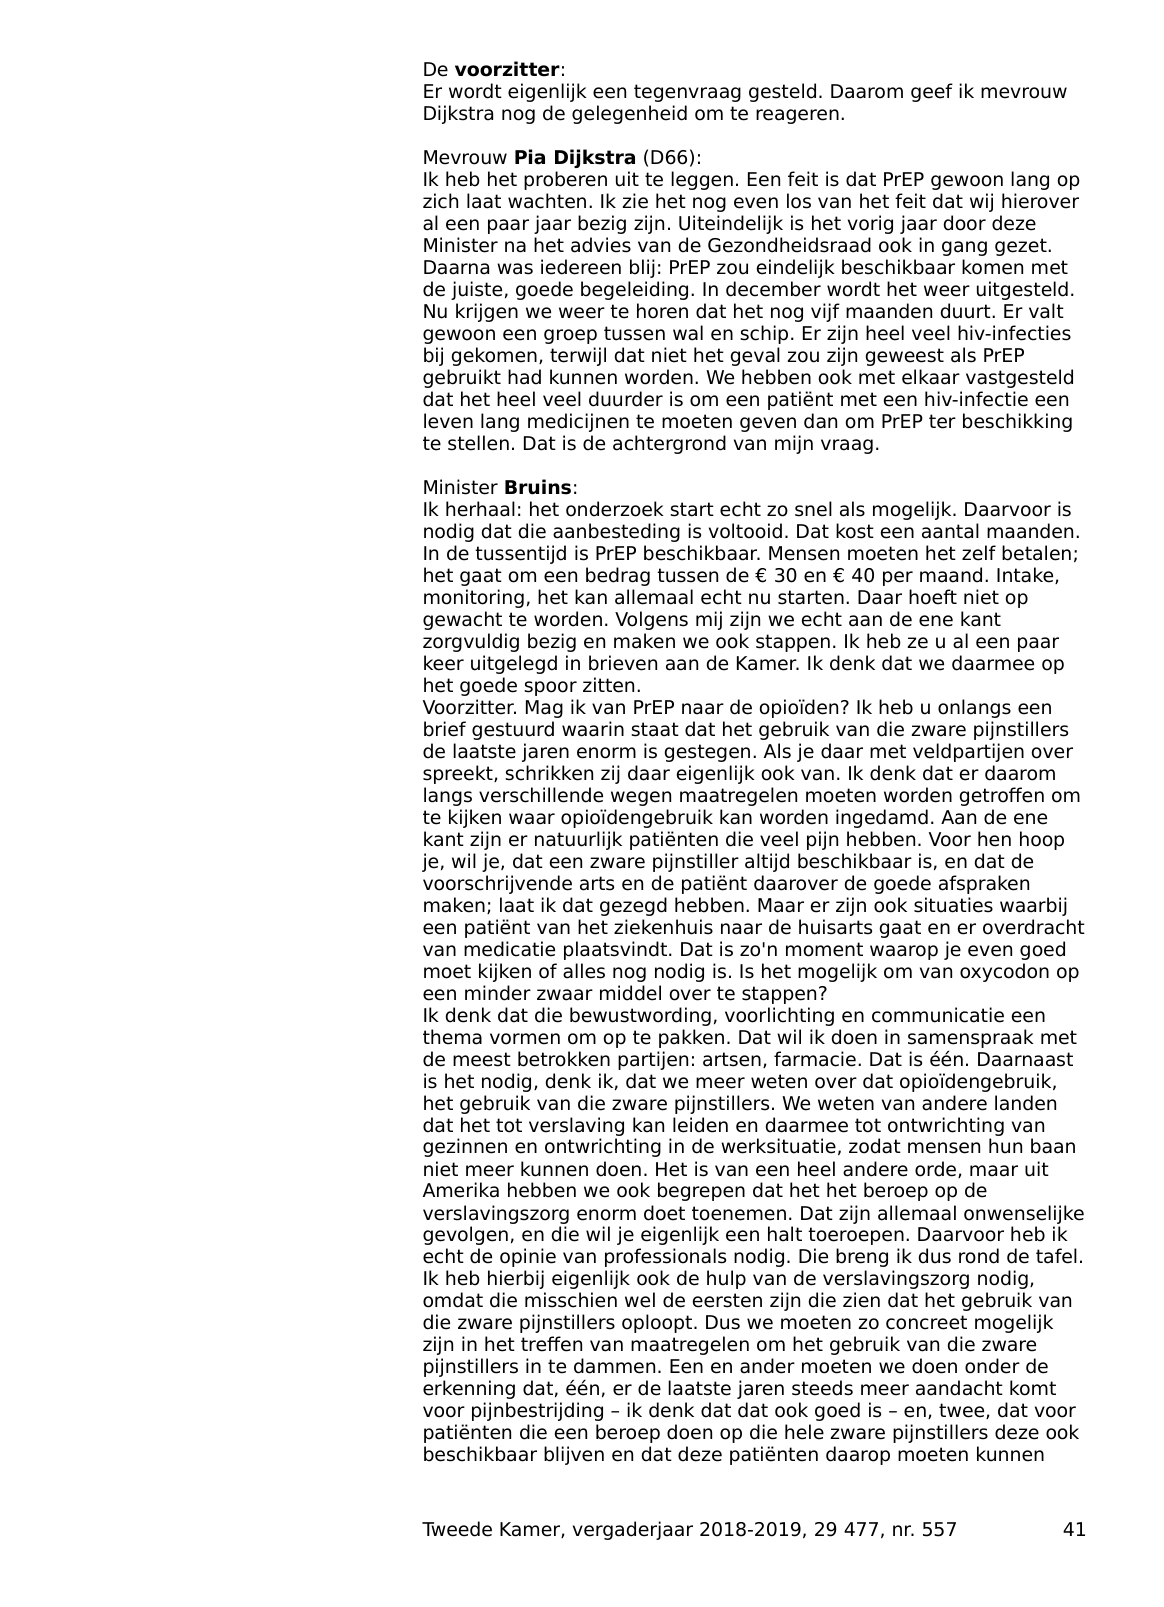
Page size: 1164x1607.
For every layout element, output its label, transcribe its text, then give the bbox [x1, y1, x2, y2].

text Voorzitter. Mag ik van PrEP naar de opioïden? Ik heb u onlangs een brief gestuurd waarin staat dat het gebruik van die zware pijnstillers de laatste jaren enorm is gestegen. Als je daar met veldpartijen over spreekt, schrikken zij daar eigenlijk ook van. Ik denk dat er daarom langs verschillende wegen maatregelen moeten worden getroffen om te kijken waar opioïdengebruik kan worden ingedamd. Aan de ene kant zijn er natuurlijk patiënten die veel pijn hebben. Voor hen hoop je, wil je, dat een zware pijnstiller altijd beschikbaar is, en dat de voorschrijvende arts en de patiënt daarover de goede afspraken maken; laat ik dat gezegd hebben. Maar er zijn ook situaties waarbij een patiënt van het ziekenhuis naar de huisarts gaat en er overdracht van medicatie plaatsvindt. Dat is zo'n moment waarop je even goed moet kijken of alles nog nodig is. Is het mogelijk om van oxycodon op een minder zwaar middel over te stappen? [422, 697, 1087, 1004]
text Ik herhaal: het onderzoek start echt zo snel als mogelijk. Daarvoor is nodig dat die aanbesteding is voltooid. Dat kost een aantal maanden. In de tussentijd is PrEP beschikbaar. Mensen moeten het zelf betalen; het gaat om een bedrag tussen de € 30 en € 40 per maand. Intake, monitoring, het kan allemaal echt nu starten. Daar hoeft niet op gewacht te worden. Volgens mij zijn we echt aan de ene kant zorgvuldig bezig en maken we ook stappen. Ik heb ze u al een paar keer uitgelegd in brieven aan de Kamer. Ik denk dat we daarmee op het goede spoor zitten. [422, 499, 1087, 697]
text Er wordt eigenlijk een tegenvraag gesteld. Daarom geef ik mevrouw Dijkstra nog de gelegenheid om te reageren. [422, 81, 1087, 125]
text De voorzitter: [422, 59, 1087, 81]
text Mevrouw Pia Dijkstra (D66): [422, 147, 1087, 169]
text Ik denk dat die bewustwording, voorlichting en communicatie een thema vormen om op te pakken. Dat wil ik doen in samenspraak met de meest betrokken partijen: artsen, farmacie. Dat is één. Daarnaast is het nodig, denk ik, dat we meer weten over dat opioïdengebruik, het gebruik van die zware pijnstillers. We weten van andere landen dat het tot verslaving kan leiden en daarmee tot ontwrichting van gezinnen en ontwrichting in de werksituatie, zodat mensen hun baan niet meer kunnen doen. Het is van een heel andere orde, maar uit Amerika hebben we ook begrepen dat het het beroep op de verslavingszorg enorm doet toenemen. Dat zijn allemaal onwenselijke gevolgen, en die wil je eigenlijk een halt toeroepen. Daarvoor heb ik echt de opinie van professionals nodig. Die breng ik dus rond de tafel. Ik heb hierbij eigenlijk ook de hulp van de verslavingszorg nodig, omdat die misschien wel de eersten zijn die zien dat het gebruik van die zware pijnstillers oploopt. Dus we moeten zo concreet mogelijk zijn in het treffen van maatregelen om het gebruik van die zware pijnstillers in te dammen. Een en ander moeten we doen onder de erkenning dat, één, er de laatste jaren steeds meer aandacht komt voor pijnbestrijding – ik denk dat dat ook goed is – en, twee, dat voor patiënten die een beroep doen op die hele zware pijnstillers deze ook beschikbaar blijven en dat deze patiënten daarop moeten kunnen [422, 1004, 1087, 1466]
text Minister Bruins: [422, 477, 1087, 499]
text Ik heb het proberen uit te leggen. Een feit is dat PrEP gewoon lang op zich laat wachten. Ik zie het nog even los van het feit dat wij hierover al een paar jaar bezig zijn. Uiteindelijk is het vorig jaar door deze Minister na het advies van de Gezondheidsraad ook in gang gezet. Daarna was iedereen blij: PrEP zou eindelijk beschikbaar komen met de juiste, goede begeleiding. In december wordt het weer uitgesteld. Nu krijgen we weer te horen dat het nog vijf maanden duurt. Er valt gewoon een groep tussen wal en schip. Er zijn heel veel hiv-infecties bij gekomen, terwijl dat niet het geval zou zijn geweest als PrEP gebruikt had kunnen worden. We hebben ook met elkaar vastgesteld dat het heel veel duurder is om een patiënt met een hiv-infectie een leven lang medicijnen te moeten geven dan om PrEP ter beschikking te stellen. Dat is de achtergrond van mijn vraag. [422, 169, 1087, 455]
